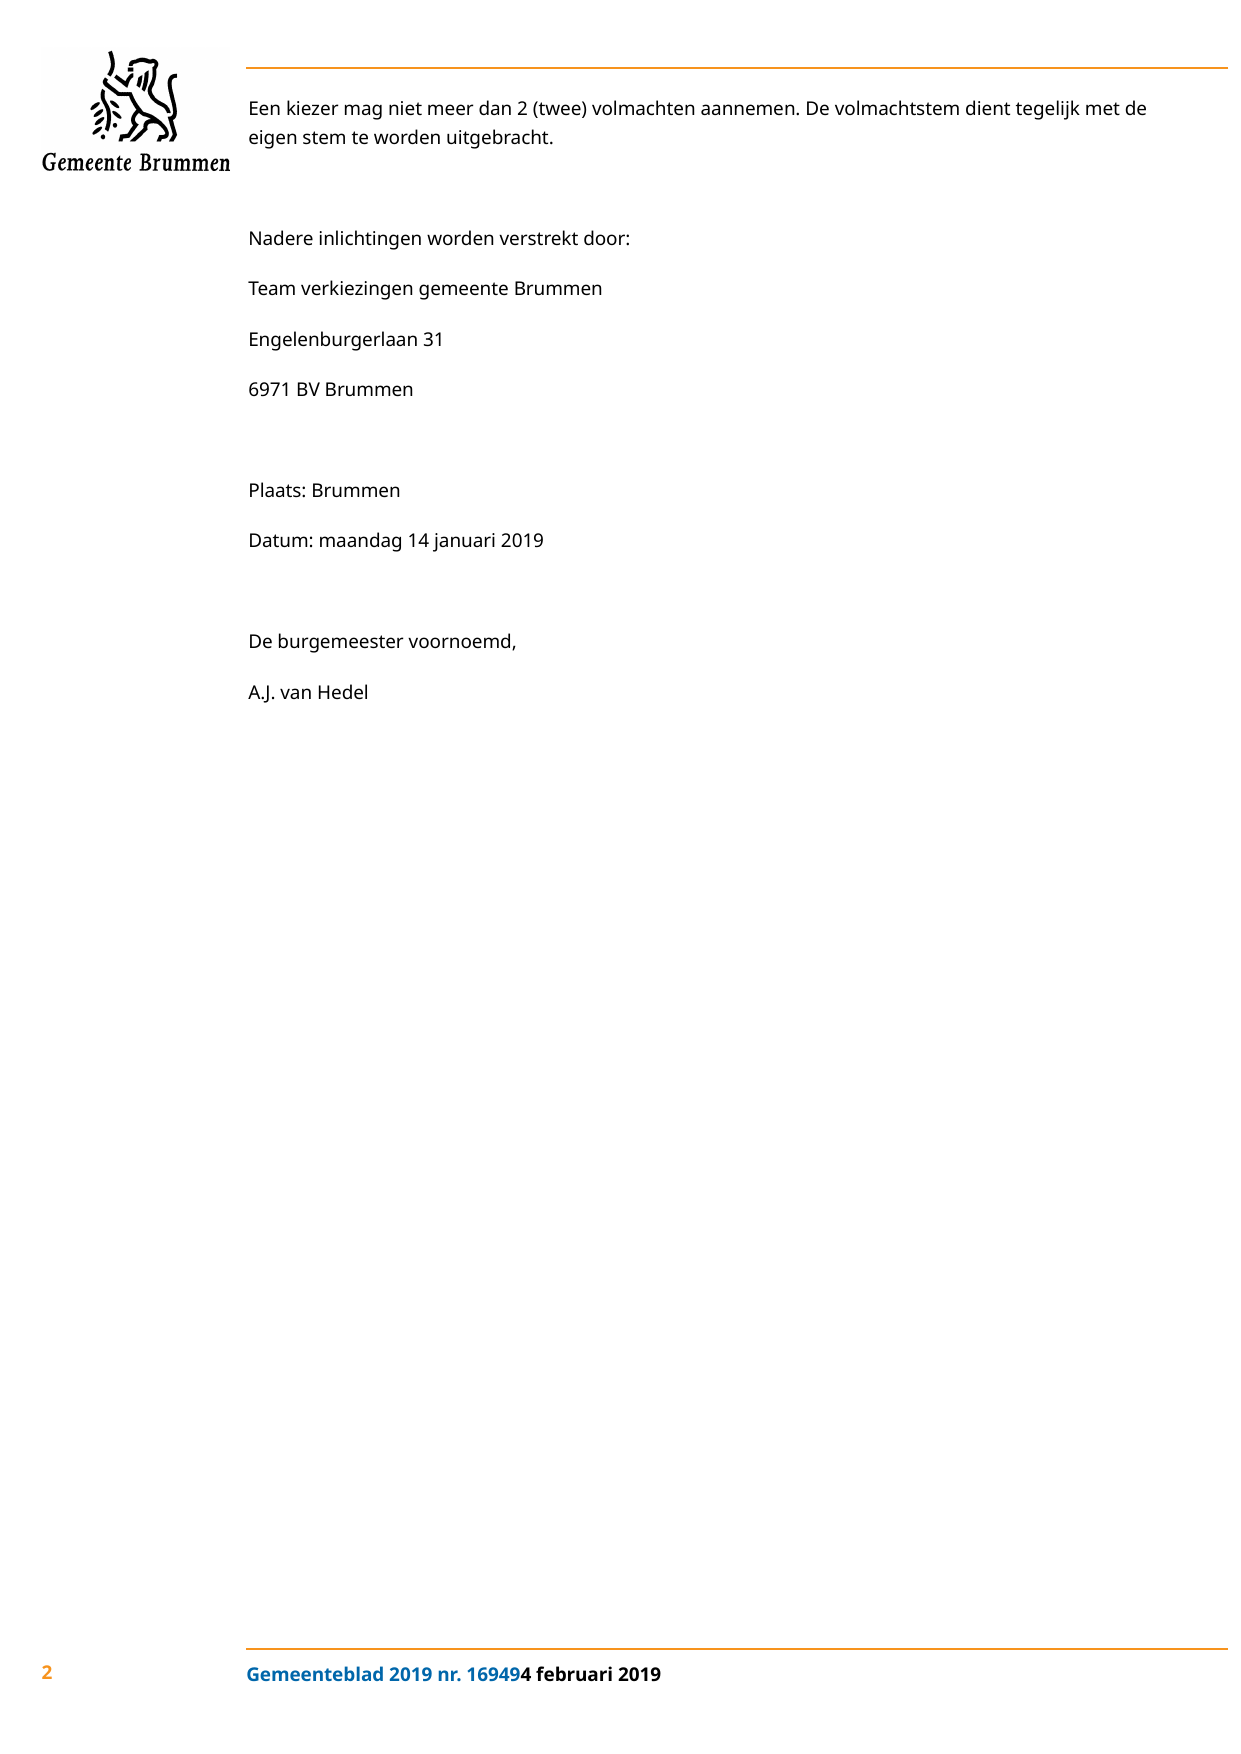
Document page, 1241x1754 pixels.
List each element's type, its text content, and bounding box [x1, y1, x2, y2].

picture [41, 47, 231, 172]
text Team verkiezingen gemeente Brummen [248, 276, 1152, 301]
text A.J. van Hedel [248, 679, 1152, 705]
text Een kiezer mag niet meer dan 2 (twee) volmachten aannemen. De volmachtstem dient tegelijk met de eigen stem te worden uitgebracht. [248, 95, 1152, 150]
text Nadere inlichtingen worden verstrekt door: [248, 225, 1152, 251]
text De burgemeester voornoemd, [248, 628, 1152, 654]
text Datum: maandag 14 januari 2019 [248, 528, 1152, 553]
text 6971 BV Brummen [248, 376, 1152, 402]
text Plaats: Brummen [248, 477, 1152, 503]
text Engelenburgerlaan 31 [248, 326, 1152, 352]
